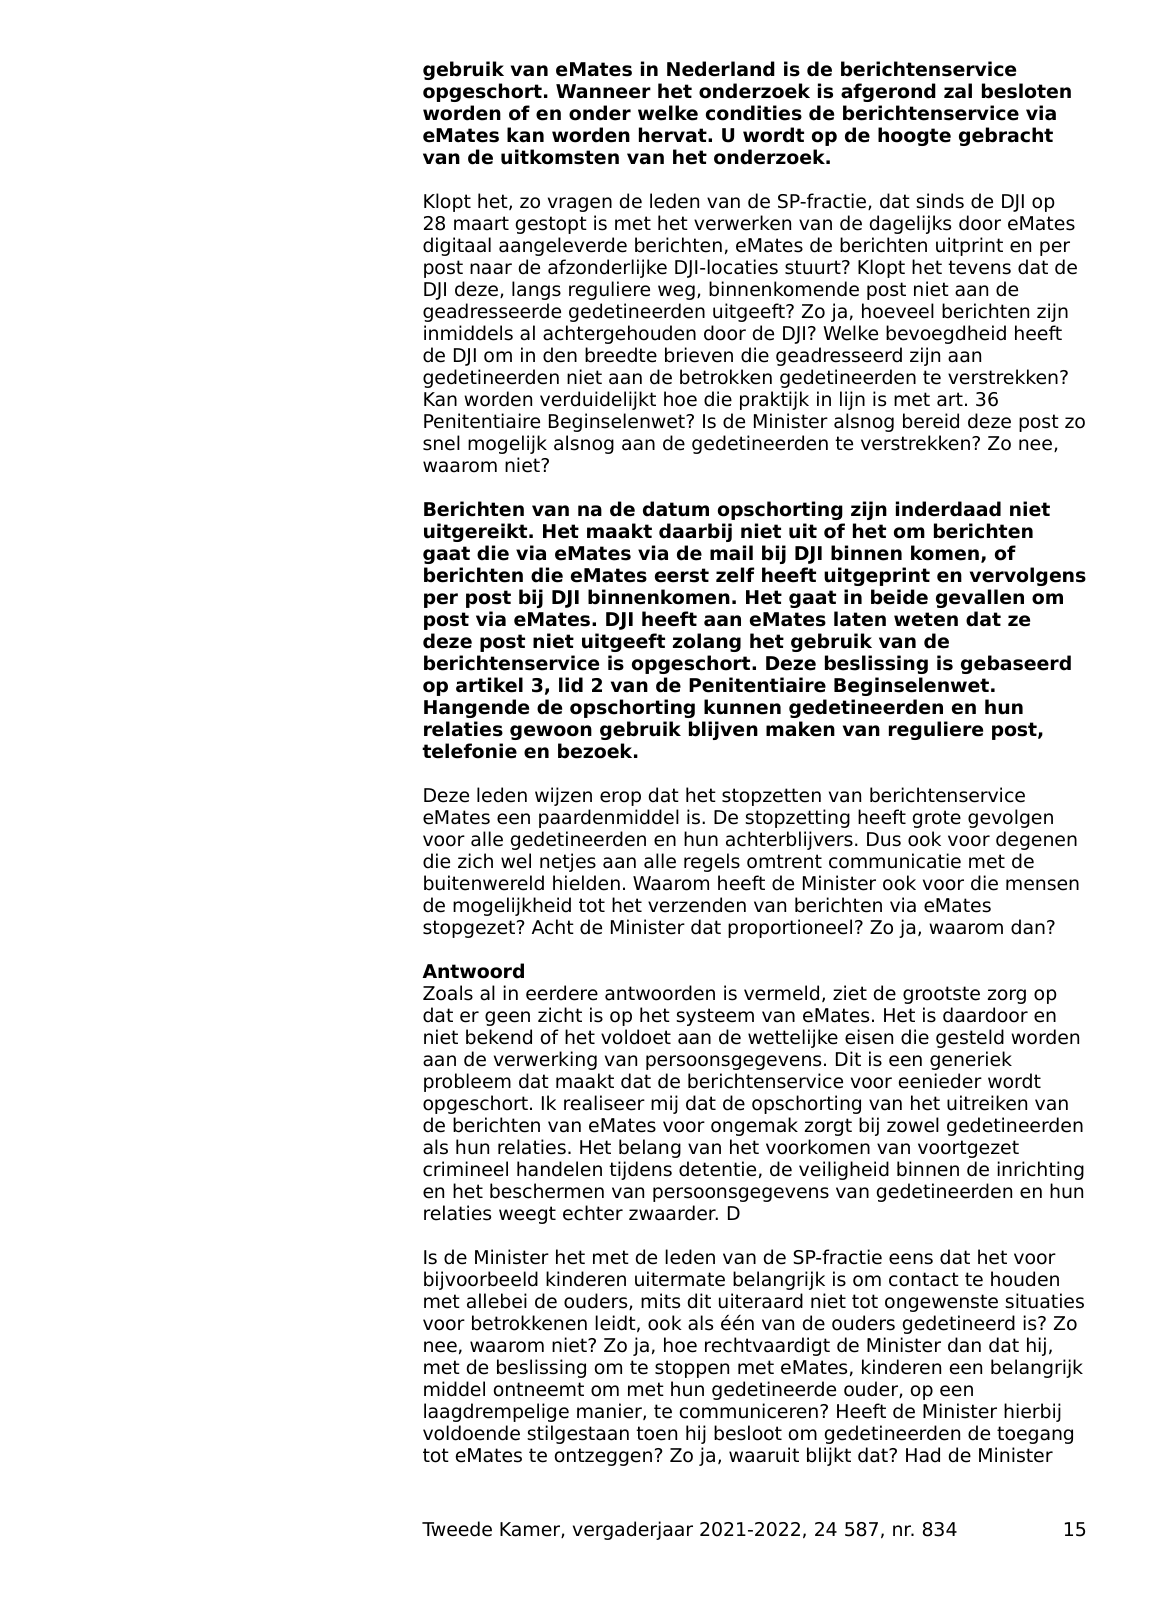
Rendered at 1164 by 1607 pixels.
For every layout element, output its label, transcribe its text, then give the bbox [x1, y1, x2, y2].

text Berichten van na de datum opschorting zijn inderdaad niet uitgereikt. Het maakt daarbij niet uit of het om berichten gaat die via eMates via de mail bij DJI binnen komen, of berichten die eMates eerst zelf heeft uitgeprint en vervolgens per post bij DJI binnenkomen. Het gaat in beide gevallen om post via eMates. DJI heeft aan eMates laten weten dat ze deze post niet uitgeeft zolang het gebruik van de berichtenservice is opgeschort. Deze beslissing is gebaseerd op artikel 3, lid 2 van de Penitentiaire Beginselenwet. Hangende de opschorting kunnen gedetineerden en hun relaties gewoon gebruik blijven maken van reguliere post, telefonie en bezoek. [422, 499, 1087, 763]
text Zoals al in eerdere antwoorden is vermeld, ziet de grootste zorg op dat er geen zicht is op het systeem van eMates. Het is daardoor en niet bekend of het voldoet aan de wettelijke eisen die gesteld worden aan de verwerking van persoonsgegevens. Dit is een generiek probleem dat maakt dat de berichtenservice voor eenieder wordt opgeschort. Ik realiseer mij dat de opschorting van het uitreiken van de berichten van eMates voor ongemak zorgt bij zowel gedetineerden als hun relaties. Het belang van het voorkomen van voortgezet crimineel handelen tijdens detentie, de veiligheid binnen de inrichting en het beschermen van persoonsgegevens van gedetineerden en hun relaties weegt echter zwaarder. D [422, 983, 1087, 1225]
text gebruik van eMates in Nederland is de berichtenservice opgeschort. Wanneer het onderzoek is afgerond zal besloten worden of en onder welke condities de berichtenservice via eMates kan worden hervat. U wordt op de hoogte gebracht van de uitkomsten van het onderzoek. [422, 59, 1087, 169]
text Klopt het, zo vragen de leden van de SP-fractie, dat sinds de DJI op 28 maart gestopt is met het verwerken van de dagelijks door eMates digitaal aangeleverde berichten, eMates de berichten uitprint en per post naar de afzonderlijke DJI-locaties stuurt? Klopt het tevens dat de DJI deze, langs reguliere weg, binnenkomende post niet aan de geadresseerde gedetineerden uitgeeft? Zo ja, hoeveel berichten zijn inmiddels al achtergehouden door de DJI? Welke bevoegdheid heeft de DJI om in den breedte brieven die geadresseerd zijn aan gedetineerden niet aan de betrokken gedetineerden te verstrekken? Kan worden verduidelijkt hoe die praktijk in lijn is met art. 36 Penitentiaire Beginselenwet? Is de Minister alsnog bereid deze post zo snel mogelijk alsnog aan de gedetineerden te verstrekken? Zo nee, waarom niet? [422, 191, 1087, 477]
text Antwoord [422, 961, 1087, 983]
text Is de Minister het met de leden van de SP-fractie eens dat het voor bijvoorbeeld kinderen uitermate belangrijk is om contact te houden met allebei de ouders, mits dit uiteraard niet tot ongewenste situaties voor betrokkenen leidt, ook als één van de ouders gedetineerd is? Zo nee, waarom niet? Zo ja, hoe rechtvaardigt de Minister dan dat hij, met de beslissing om te stoppen met eMates, kinderen een belangrijk middel ontneemt om met hun gedetineerde ouder, op een laagdrempelige manier, te communiceren? Heeft de Minister hierbij voldoende stilgestaan toen hij besloot om gedetineerden de toegang tot eMates te ontzeggen? Zo ja, waaruit blijkt dat? Had de Minister [422, 1247, 1087, 1467]
text Deze leden wijzen erop dat het stopzetten van berichtenservice eMates een paardenmiddel is. De stopzetting heeft grote gevolgen voor alle gedetineerden en hun achterblijvers. Dus ook voor degenen die zich wel netjes aan alle regels omtrent communicatie met de buitenwereld hielden. Waarom heeft de Minister ook voor die mensen de mogelijkheid tot het verzenden van berichten via eMates stopgezet? Acht de Minister dat proportioneel? Zo ja, waarom dan? [422, 785, 1087, 939]
